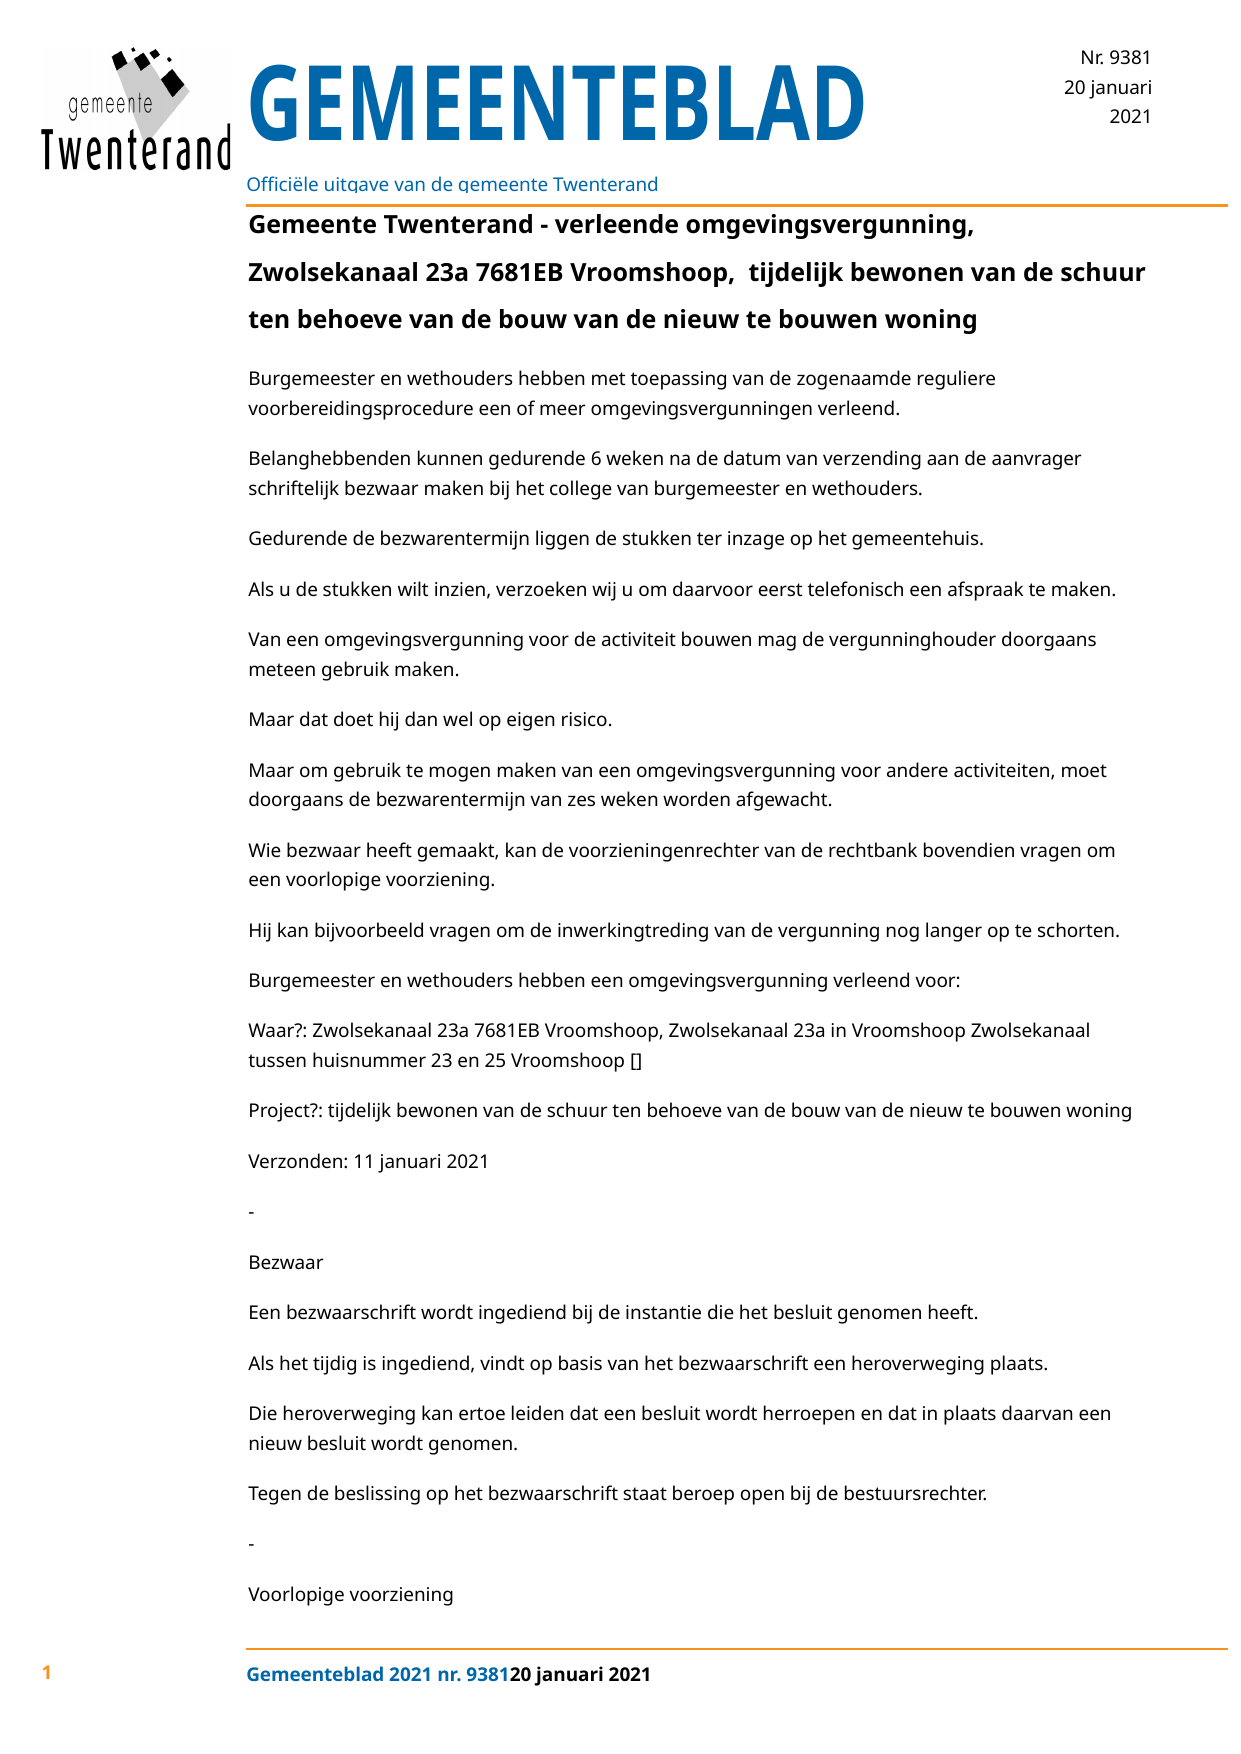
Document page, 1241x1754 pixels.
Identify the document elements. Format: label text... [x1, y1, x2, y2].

text Voorlopige voorziening [248, 1581, 1152, 1607]
text Wie bezwaar heeft gemaakt, kan de voorzieningenrechter van de rechtbank bovendien vragen om een voorlopige voorziening. [248, 837, 1152, 892]
text Bezwaar [248, 1249, 1152, 1274]
text Als het tijdig is ingediend, vindt op basis van het bezwaarschrift een heroverweging plaats. [248, 1350, 1152, 1375]
text Maar om gebruik te mogen maken van een omgevingsvergunning voor andere activiteiten, moet doorgaans de bezwarentermijn van zes weken worden afgewacht. [248, 757, 1152, 812]
text Gedurende de bezwarentermijn liggen de stukken ter inzage op het gemeentehuis. [248, 526, 1152, 551]
picture [41, 47, 231, 172]
text Als u de stukken wilt inzien, verzoeken wij u om daarvoor eerst telefonisch een afspraak te maken. [248, 576, 1152, 602]
text - [248, 1531, 1152, 1556]
text Een bezwaarschrift wordt ingediend bij de instantie die het besluit genomen heeft. [248, 1299, 1152, 1325]
text - [248, 1198, 1152, 1224]
text Gemeente Twenterand - verleende omgevingsvergunning, Zwolsekanaal 23a 7681EB Vroomshoop, tijdelijk bewonen van de schuur ten behoeve van de bouw van de nieuw te bouwen woning [248, 207, 1152, 336]
text Burgemeester en wethouders hebben een omgevingsvergunning verleend voor: [248, 967, 1152, 993]
text Burgemeester en wethouders hebben met toepassing van de zogenaamde reguliere voorbereidingsprocedure een of meer omgevingsvergunningen verleend. [248, 366, 1152, 421]
text Verzonden: 11 januari 2021 [248, 1148, 1152, 1174]
text Van een omgevingsvergunning voor de activiteit bouwen mag de vergunninghouder doorgaans meteen gebruik maken. [248, 626, 1152, 682]
text Tegen de beslissing op het bezwaarschrift staat beroep open bij de bestuursrechter. [248, 1480, 1152, 1506]
text Maar dat doet hij dan wel op eigen risico. [248, 706, 1152, 732]
text Belanghebbenden kunnen gedurende 6 weken na de datum van verzending aan de aanvrager schriftelijk bezwaar maken bij het college van burgemeester en wethouders. [248, 446, 1152, 501]
text Hij kan bijvoorbeeld vragen om de inwerkingtreding van de vergunning nog langer op te schorten. [248, 917, 1152, 942]
text Die heroverweging kan ertoe leiden dat een besluit wordt herroepen en dat in plaats daarvan een nieuw besluit wordt genomen. [248, 1400, 1152, 1455]
text Waar?: Zwolsekanaal 23a 7681EB Vroomshoop, Zwolsekanaal 23a in Vroomshoop Zwolsekanaal tussen huisnummer 23 en 25 Vroomshoop [] [248, 1018, 1152, 1073]
text Project?: tijdelijk bewonen van de schuur ten behoeve van de bouw van de nieuw te bouwen woning [248, 1098, 1152, 1123]
